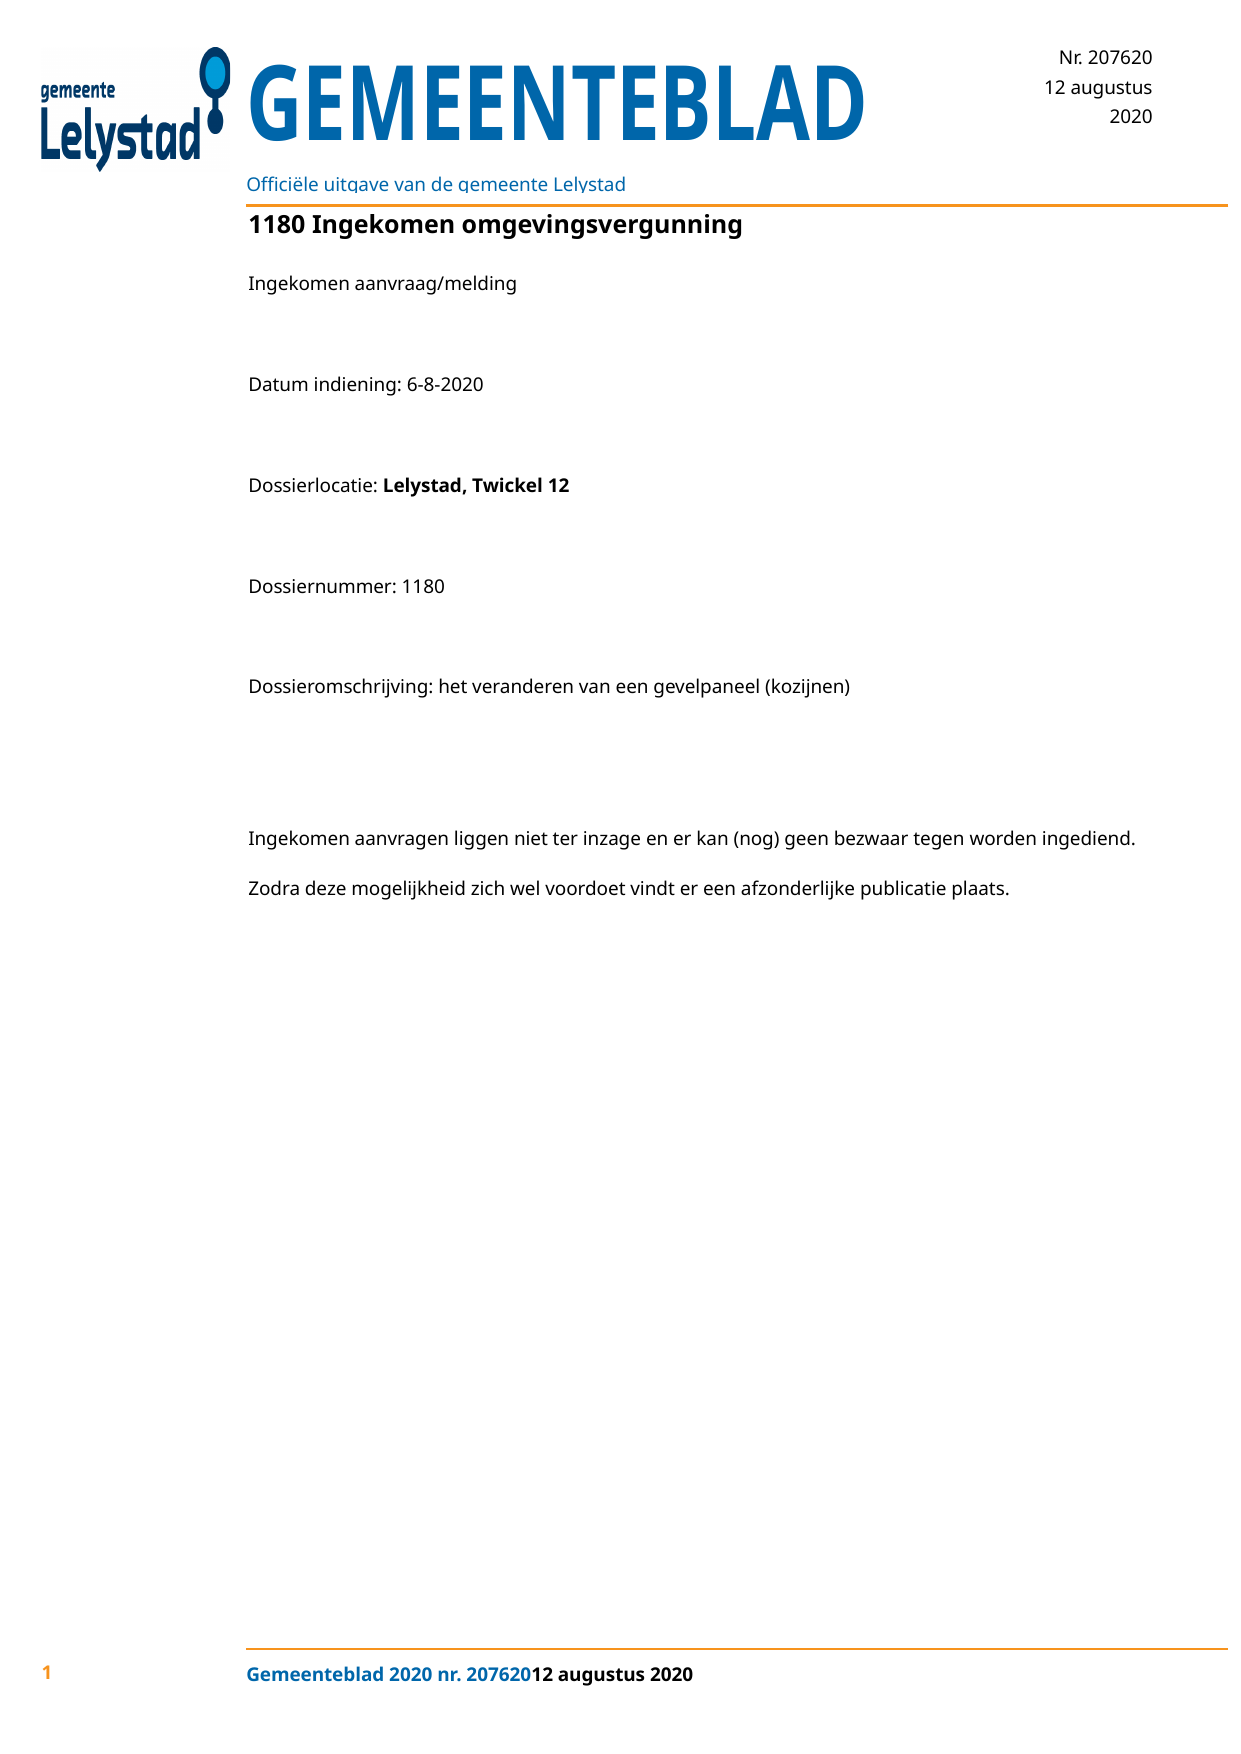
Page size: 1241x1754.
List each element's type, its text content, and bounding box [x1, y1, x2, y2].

text Zodra deze mogelijkheid zich wel voordoet vindt er een afzonderlijke publicatie plaats. [248, 875, 1152, 901]
text Ingekomen aanvraag/melding [248, 270, 1152, 296]
text Datum indiening: 6-8-2020 [248, 371, 1152, 397]
picture [41, 47, 231, 172]
text Dossieromschrijving: het veranderen van een gevelpaneel (kozijnen) [248, 674, 1152, 699]
text Ingekomen aanvragen liggen niet ter inzage en er kan (nog) geen bezwaar tegen worden ingediend. [248, 825, 1152, 851]
text Dossierlocatie: Lelystad, Twickel 12 [248, 472, 1152, 498]
text 1180 Ingekomen omgevingsvergunning [248, 207, 1152, 241]
text Dossiernummer: 1180 [248, 573, 1152, 598]
